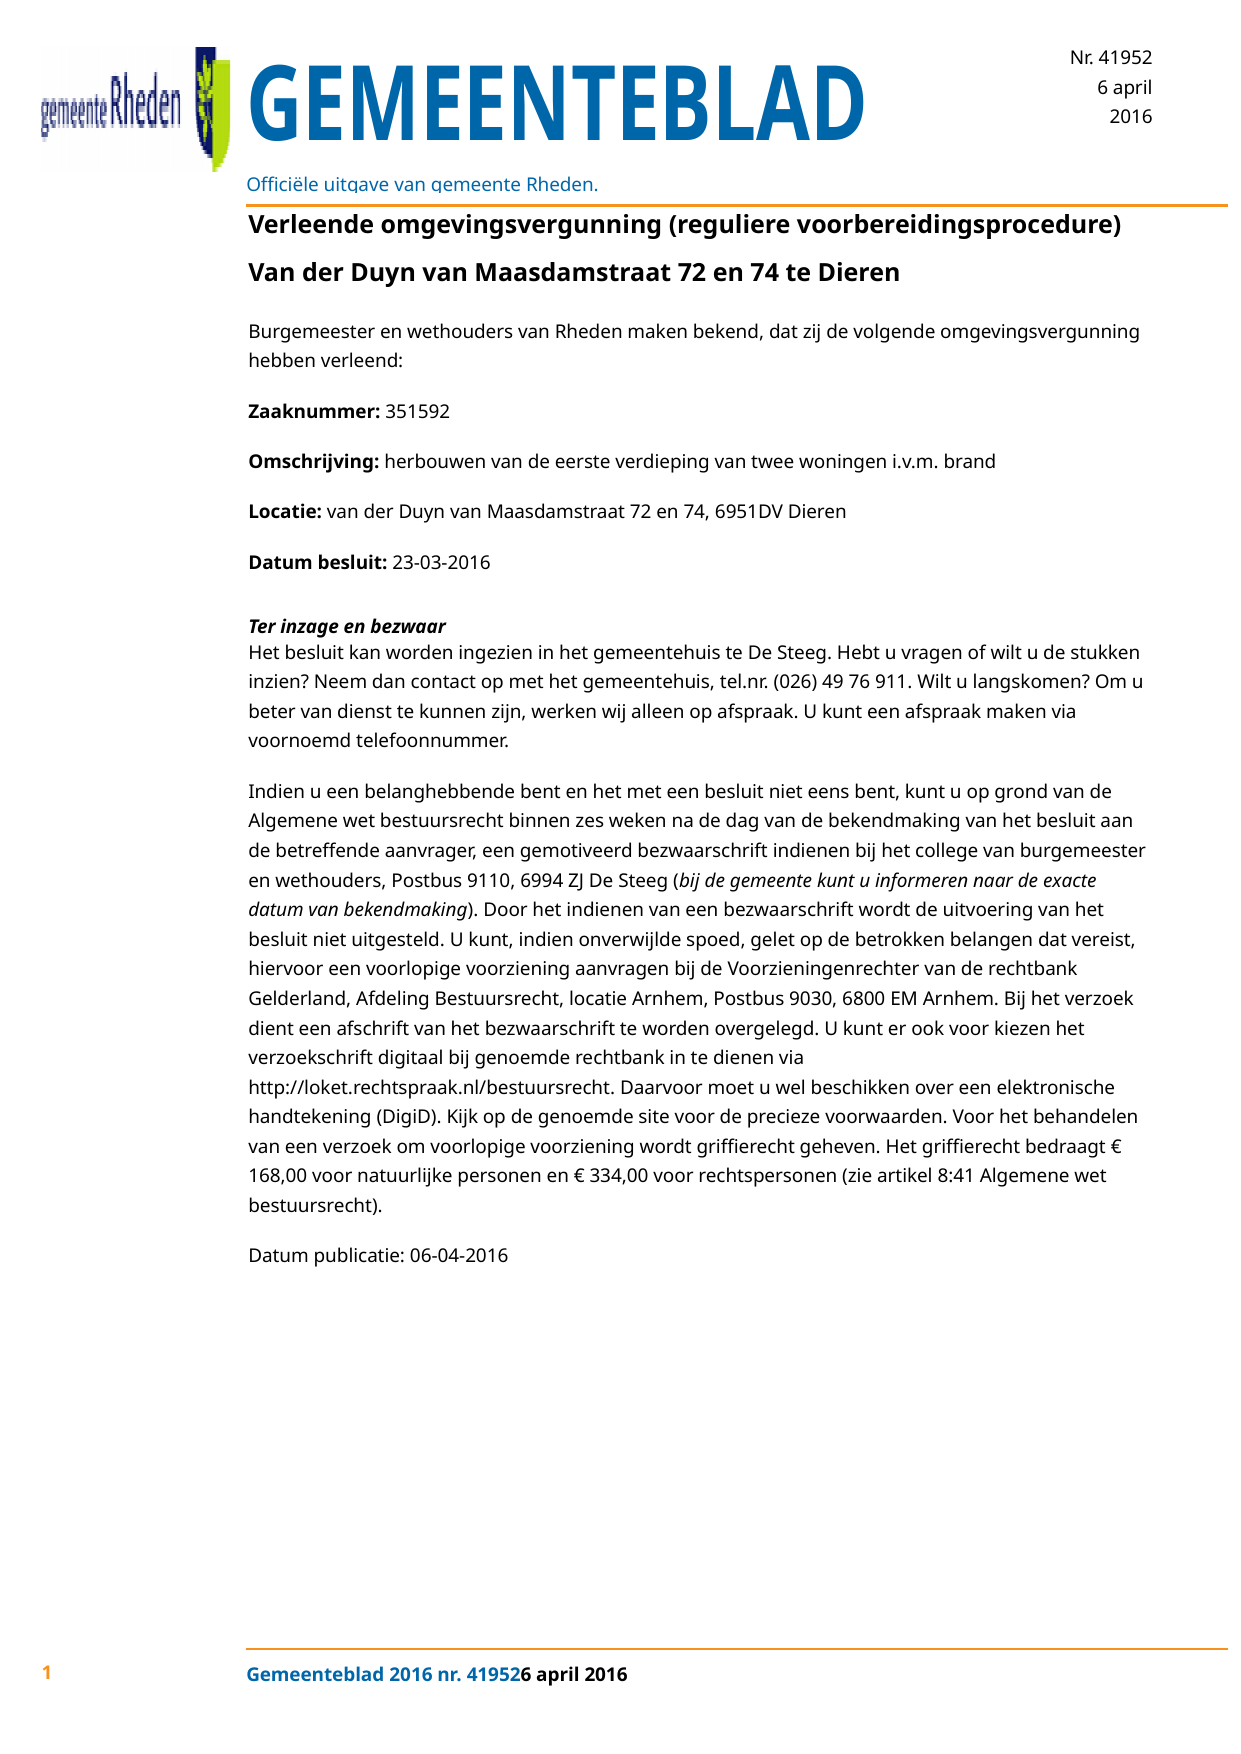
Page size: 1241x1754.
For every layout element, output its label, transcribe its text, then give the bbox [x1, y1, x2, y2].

text Ter inzage en bezwaar [248, 613, 1152, 639]
text Verleende omgevingsvergunning (reguliere voorbereidingsprocedure) Van der Duyn van Maasdamstraat 72 en 74 te Dieren [248, 207, 1152, 288]
text Zaaknummer: 351592 [248, 398, 1152, 424]
text Locatie: van der Duyn van Maasdamstraat 72 en 74, 6951DV Dieren [248, 499, 1152, 524]
text Indien u een belanghebbende bent en het met een besluit niet eens bent, kunt u op grond van de Algemene wet bestuursrecht binnen zes weken na de dag van de bekendmaking van het besluit aan de betreffende aanvrager, een gemotiveerd bezwaarschrift indienen bij het college van burgemeester en wethouders, Postbus 9110, 6994 ZJ De Steeg (bij de gemeente kunt u informeren naar de exacte datum van bekendmaking). Door het indienen van een bezwaarschrift wordt de uitvoering van het besluit niet uitgesteld. U kunt, indien onverwijlde spoed, gelet op de betrokken belangen dat vereist, hiervoor een voorlopige voorziening aanvragen bij de Voorzieningenrechter van de rechtbank Gelderland, Afdeling Bestuursrecht, locatie Arnhem, Postbus 9030, 6800 EM Arnhem. Bij het verzoek dient een afschrift van het bezwaarschrift te worden overgelegd. U kunt er ook voor kiezen het verzoekschrift digitaal bij genoemde rechtbank in te dienen via http://loket.rechtspraak.nl/bestuursrecht. Daarvoor moet u wel beschikken over een elektronische handtekening (DigiD). Kijk op de genoemde site voor de precieze voorwaarden. Voor het behandelen van een verzoek om voorlopige voorziening wordt griffierecht geheven. Het griffierecht bedraagt € 168,00 voor natuurlijke personen en € 334,00 voor rechtspersonen (zie artikel 8:41 Algemene wet bestuursrecht). [248, 778, 1152, 1218]
text Omschrijving: herbouwen van de eerste verdieping van twee woningen i.v.m. brand [248, 448, 1152, 474]
text Datum besluit: 23-03-2016 [248, 549, 1152, 575]
text Burgemeester en wethouders van Rheden maken bekend, dat zij de volgende omgevingsvergunning hebben verleend: [248, 318, 1152, 373]
picture [41, 47, 231, 172]
text Datum publicatie: 06-04-2016 [248, 1243, 1152, 1268]
text Het besluit kan worden ingezien in het gemeentehuis te De Steeg. Hebt u vragen of wilt u de stukken inzien? Neem dan contact op met het gemeentehuis, tel.nr. (026) 49 76 911. Wilt u langskomen? Om u beter van dienst te kunnen zijn, werken wij alleen op afspraak. U kunt een afspraak maken via voornoemd telefoonnummer. [248, 639, 1152, 753]
